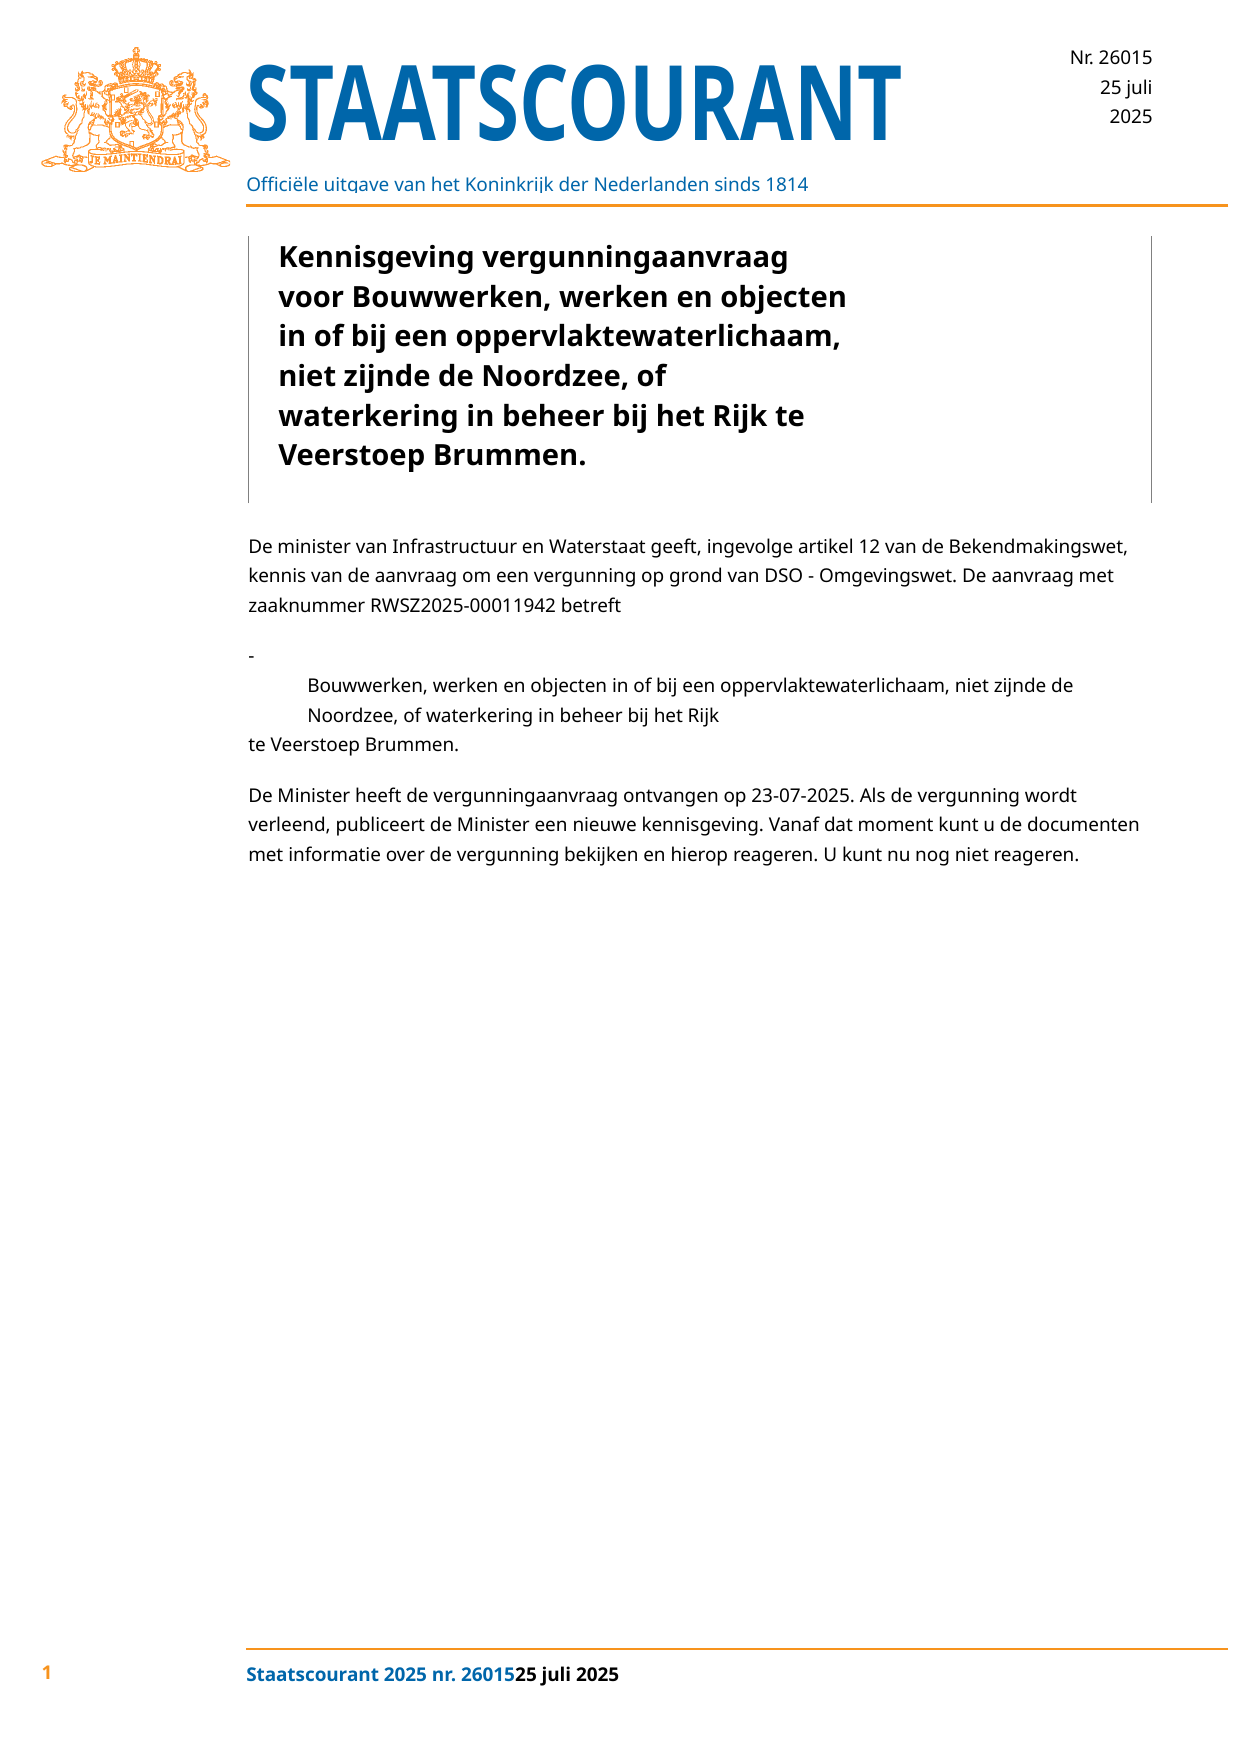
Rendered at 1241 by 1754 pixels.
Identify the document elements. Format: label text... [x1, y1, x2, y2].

table_header [850, 414, 1151, 503]
table_header [850, 236, 912, 413]
list Bouwwerken, werken en objecten in of bij een oppervlaktewaterlichaam, niet zijnde de Noordzee, of waterkering in beheer bij het Rijk [248, 672, 1152, 727]
table_header Kennisgeving vergunningaanvraag voor Bouwwerken, werken en objecten in of bij een oppervlaktewaterlichaam, niet zijnde de Noordzee, of waterkering in beheer bij het Rijk te Veerstoep Brummen. [249, 236, 850, 503]
text De minister van Infrastructuur en Waterstaat geeft, ingevolge artikel 12 van de Bekendmakingswet, kennis van de aanvraag om een vergunning op grond van DSO - Omgevingswet. De aanvraag met zaaknummer RWSZ2025-00011942 betreft [248, 533, 1152, 618]
text te Veerstoep Brummen. [248, 731, 1152, 757]
picture [41, 47, 231, 172]
picture [912, 236, 1090, 414]
table_header [1090, 236, 1151, 413]
text De Minister heeft de vergunningaanvraag ontvangen op 23-07-2025. Als de vergunning wordt verleend, publiceert de Minister een nieuwe kennisgeving. Vanaf dat moment kunt u de documenten met informatie over de vergunning bekijken en hierop reageren. U kunt nu nog niet reageren. [248, 782, 1152, 867]
